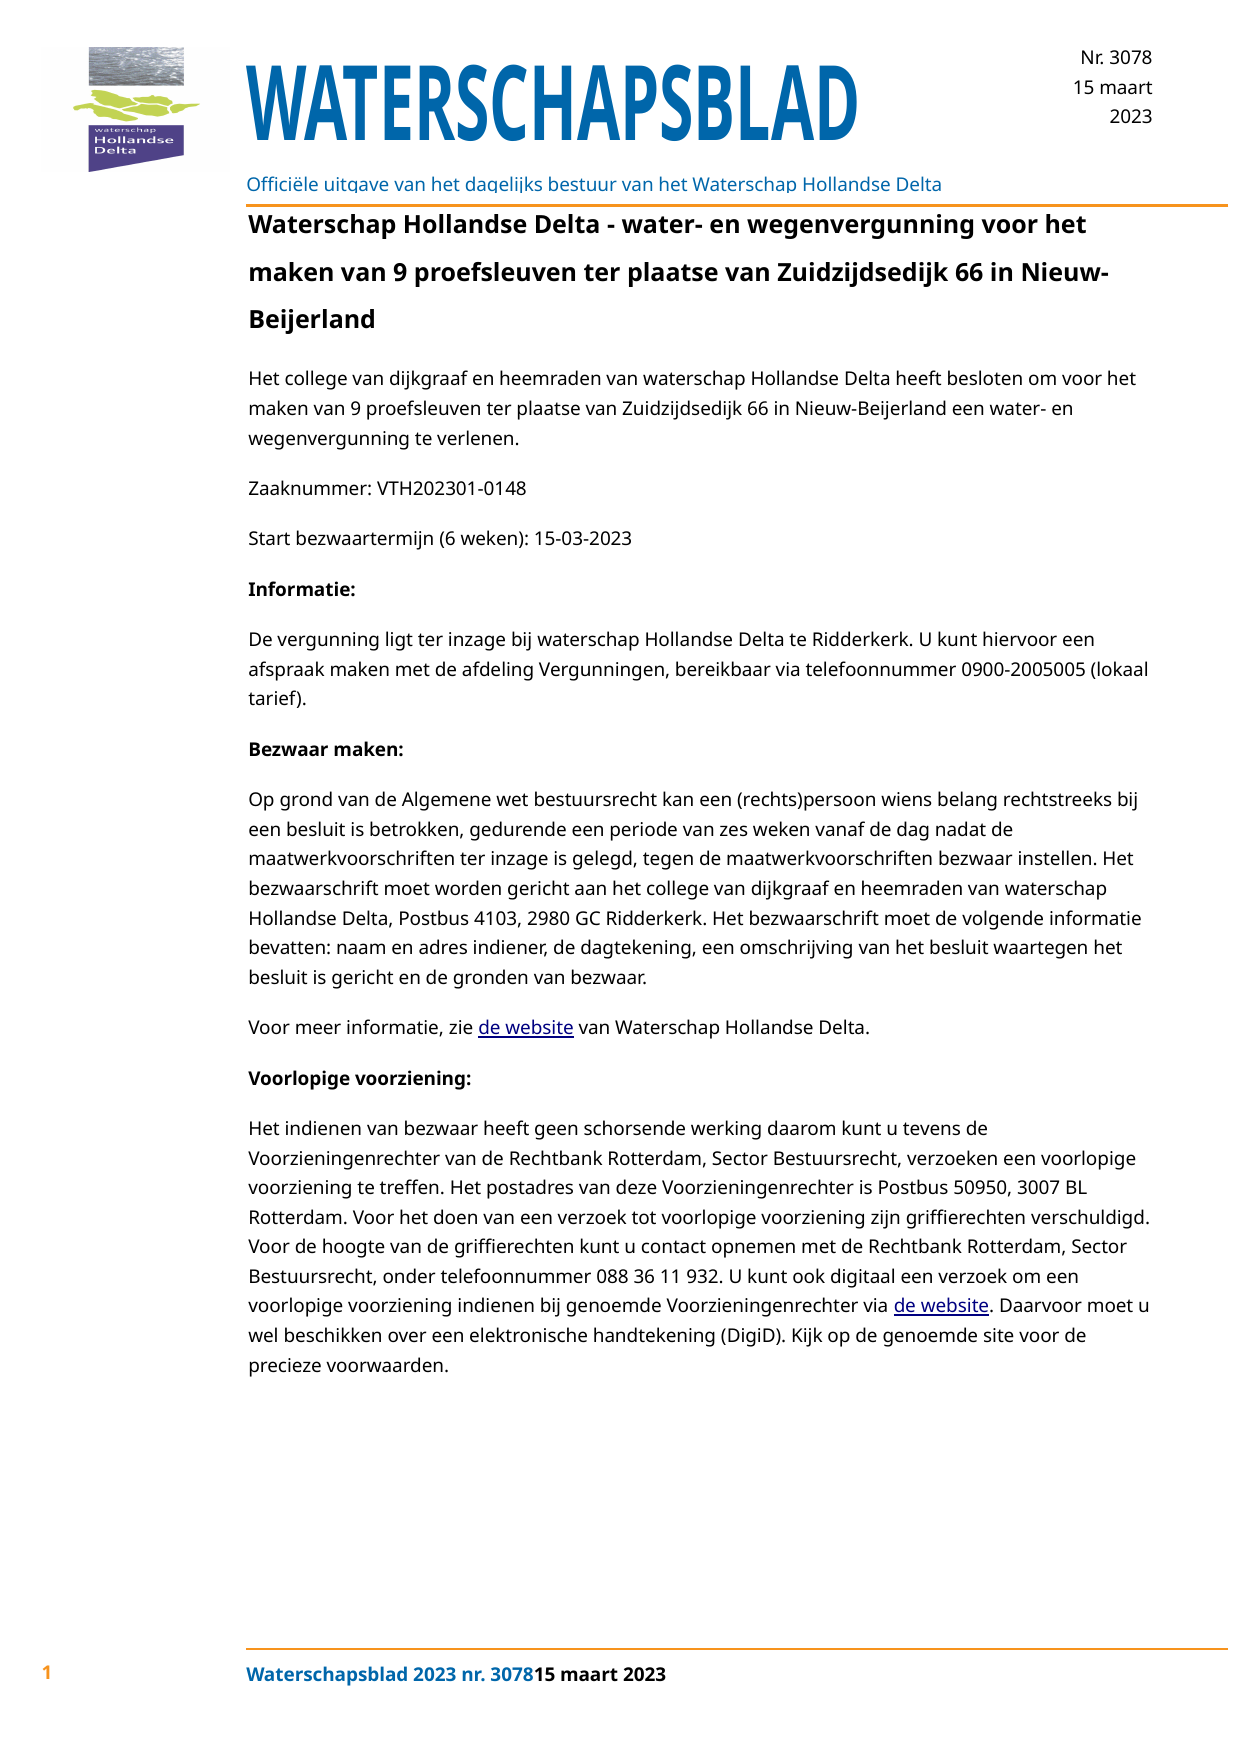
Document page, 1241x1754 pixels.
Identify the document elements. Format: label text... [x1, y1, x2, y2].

text Waterschap Hollandse Delta - water- en wegenvergunning voor het maken van 9 proefsleuven ter plaatse van Zuidzijdsedijk 66 in Nieuw-Beijerland [248, 207, 1152, 336]
text Het college van dijkgraaf en heemraden van waterschap Hollandse Delta heeft besloten om voor het maken van 9 proefsleuven ter plaatse van Zuidzijdsedijk 66 in Nieuw-Beijerland een water- en wegenvergunning te verlenen. [248, 366, 1152, 450]
text Zaaknummer: VTH202301-0148 [248, 475, 1152, 501]
text Start bezwaartermijn (6 weken): 15-03-2023 [248, 526, 1152, 551]
picture [41, 47, 231, 172]
text Voorlopige voorziening: [248, 1065, 1152, 1090]
text Informatie: [248, 576, 1152, 602]
text De vergunning ligt ter inzage bij waterschap Hollandse Delta te Ridderkerk. U kunt hiervoor een afspraak maken met de afdeling Vergunningen, bereikbaar via telefoonnummer 0900-2005005 (lokaal tarief). [248, 626, 1152, 711]
text Op grond van de Algemene wet bestuursrecht kan een (rechts)persoon wiens belang rechtstreeks bij een besluit is betrokken, gedurende een periode van zes weken vanaf de dag nadat de maatwerkvoorschriften ter inzage is gelegd, tegen de maatwerkvoorschriften bezwaar instellen. Het bezwaarschrift moet worden gericht aan het college van dijkgraaf en heemraden van waterschap Hollandse Delta, Postbus 4103, 2980 GC Ridderkerk. Het bezwaarschrift moet de volgende informatie bevatten: naam en adres indiener, de dagtekening, een omschrijving van het besluit waartegen het besluit is gericht en de gronden van bezwaar. [248, 786, 1152, 989]
text Bezwaar maken: [248, 736, 1152, 762]
text Het indienen van bezwaar heeft geen schorsende werking daarom kunt u tevens de Voorzieningenrechter van de Rechtbank Rotterdam, Sector Bestuursrecht, verzoeken een voorlopige voorziening te treffen. Het postadres van deze Voorzieningenrechter is Postbus 50950, 3007 BL Rotterdam. Voor het doen van een verzoek tot voorlopige voorziening zijn griffierechten verschuldigd. Voor de hoogte van de griffierechten kunt u contact opnemen met de Rechtbank Rotterdam, Sector Bestuursrecht, onder telefoonnummer 088 36 11 932. U kunt ook digitaal een verzoek om een voorlopige voorziening indienen bij genoemde Voorzieningenrechter via de website. Daarvoor moet u wel beschikken over een elektronische handtekening (DigiD). Kijk op de genoemde site voor de precieze voorwaarden. [248, 1115, 1152, 1377]
text Voor meer informatie, zie de website van Waterschap Hollandse Delta. [248, 1014, 1152, 1040]
